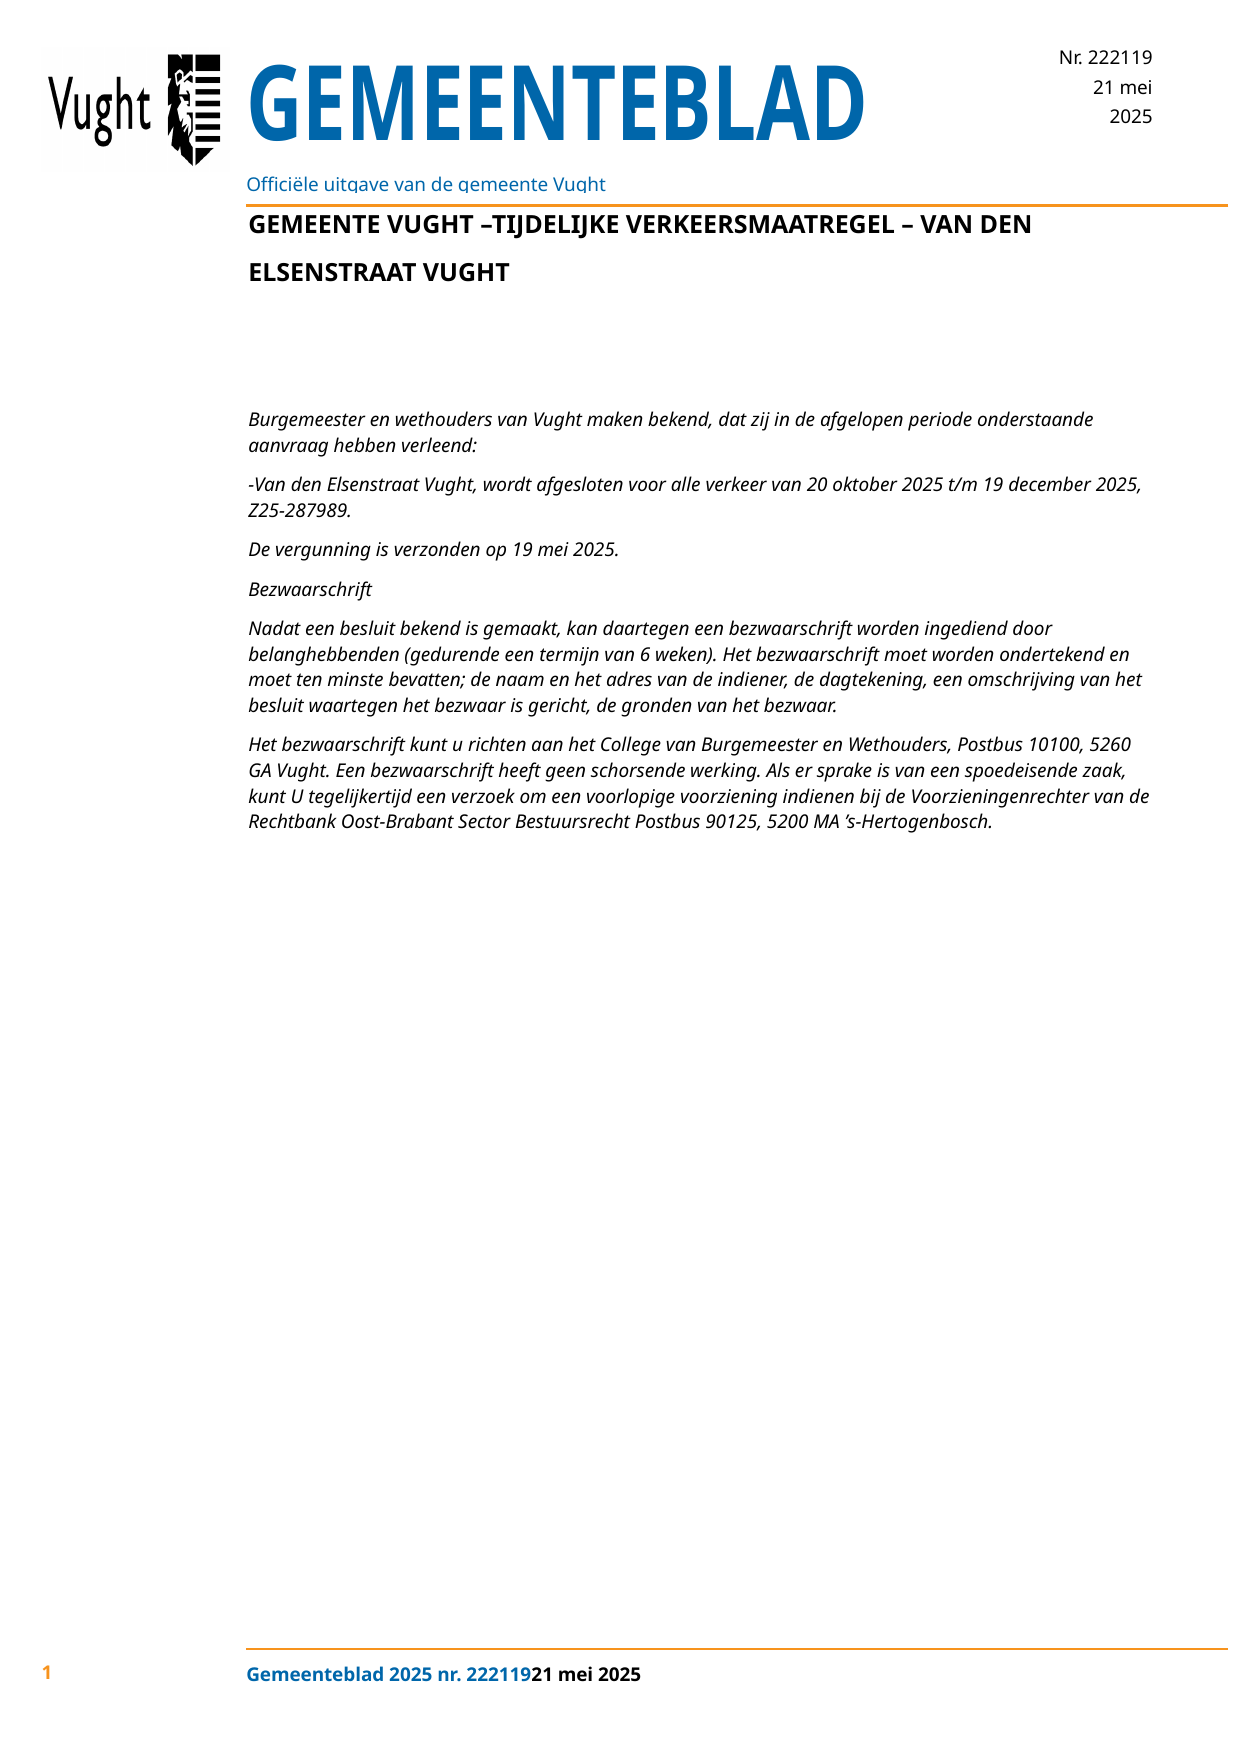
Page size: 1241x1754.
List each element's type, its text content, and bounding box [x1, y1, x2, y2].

text -Van den Elsenstraat Vught, wordt afgesloten voor alle verkeer van 20 oktober 2025 t/m 19 december 2025, Z25-287989. [248, 471, 1152, 523]
text GEMEENTE VUGHT –TIJDELIJKE VERKEERSMAATREGEL – VAN DEN ELSENSTRAAT VUGHT [248, 207, 1152, 288]
text Het bezwaarschrift kunt u richten aan het College van Burgemeester en Wethouders, Postbus 10100, 5260 GA Vught. Een bezwaarschrift heeft geen schorsende werking. Als er sprake is van een spoedeisende zaak, kunt U tegelijkertijd een verzoek om een voorlopige voorziening indienen bij de Voorzieningenrechter van de Rechtbank Oost-Brabant Sector Bestuursrecht Postbus 90125, 5200 MA ’s-Hertogenbosch. [248, 731, 1152, 834]
text Nadat een besluit bekend is gemaakt, kan daartegen een bezwaarschrift worden ingediend door belanghebbenden (gedurende een termijn van 6 weken). Het bezwaarschrift moet worden ondertekend en moet ten minste bevatten; de naam en het adres van de indiener, de dagtekening, een omschrijving van het besluit waartegen het bezwaar is gericht, de gronden van het bezwaar. [248, 615, 1152, 718]
text De vergunning is verzonden op 19 mei 2025. [248, 536, 1152, 562]
picture [41, 47, 231, 172]
text Bezwaarschrift [248, 576, 1152, 601]
text Burgemeester en wethouders van Vught maken bekend, dat zij in de afgelopen periode onderstaande aanvraag hebben verleend: [248, 406, 1152, 458]
